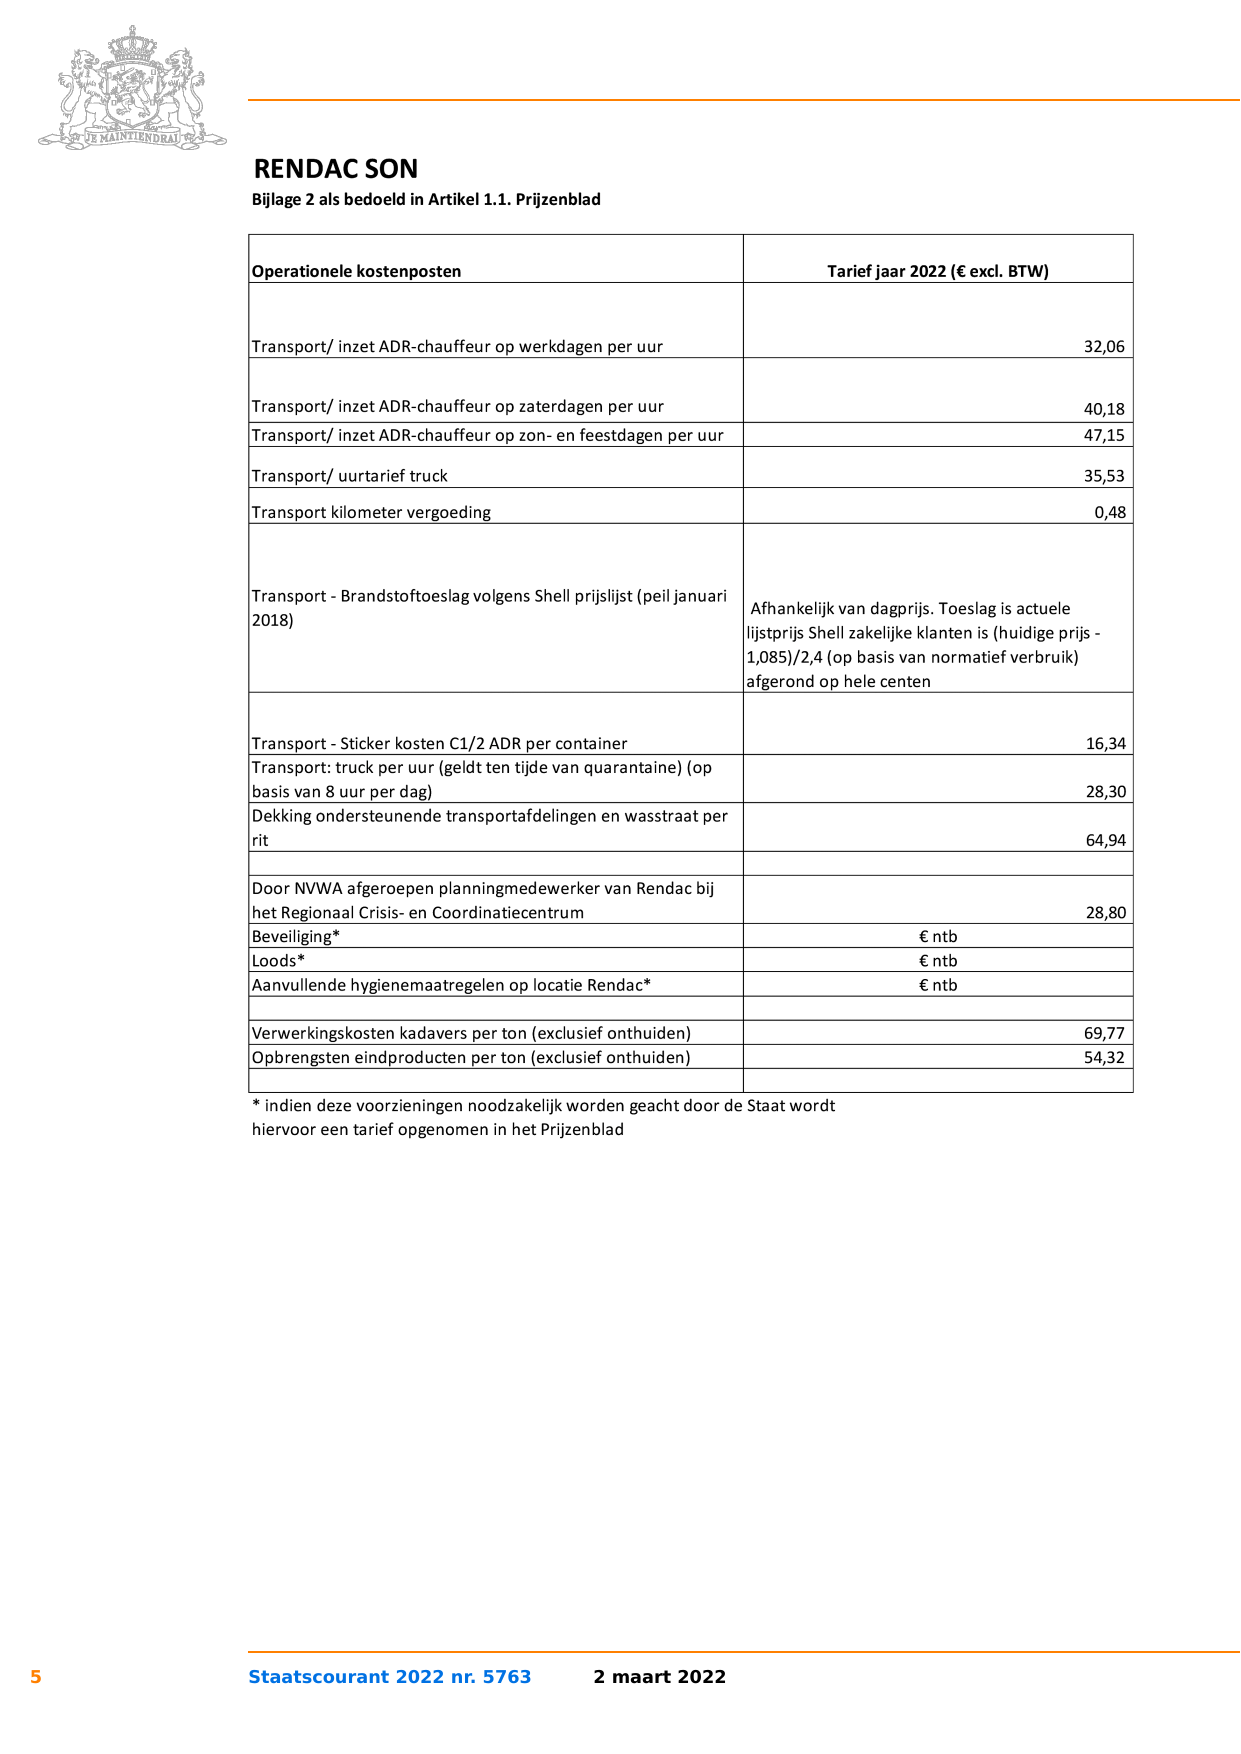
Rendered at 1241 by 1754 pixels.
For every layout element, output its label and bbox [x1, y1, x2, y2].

picture [38, 25, 227, 150]
picture [248, 155, 1134, 1142]
